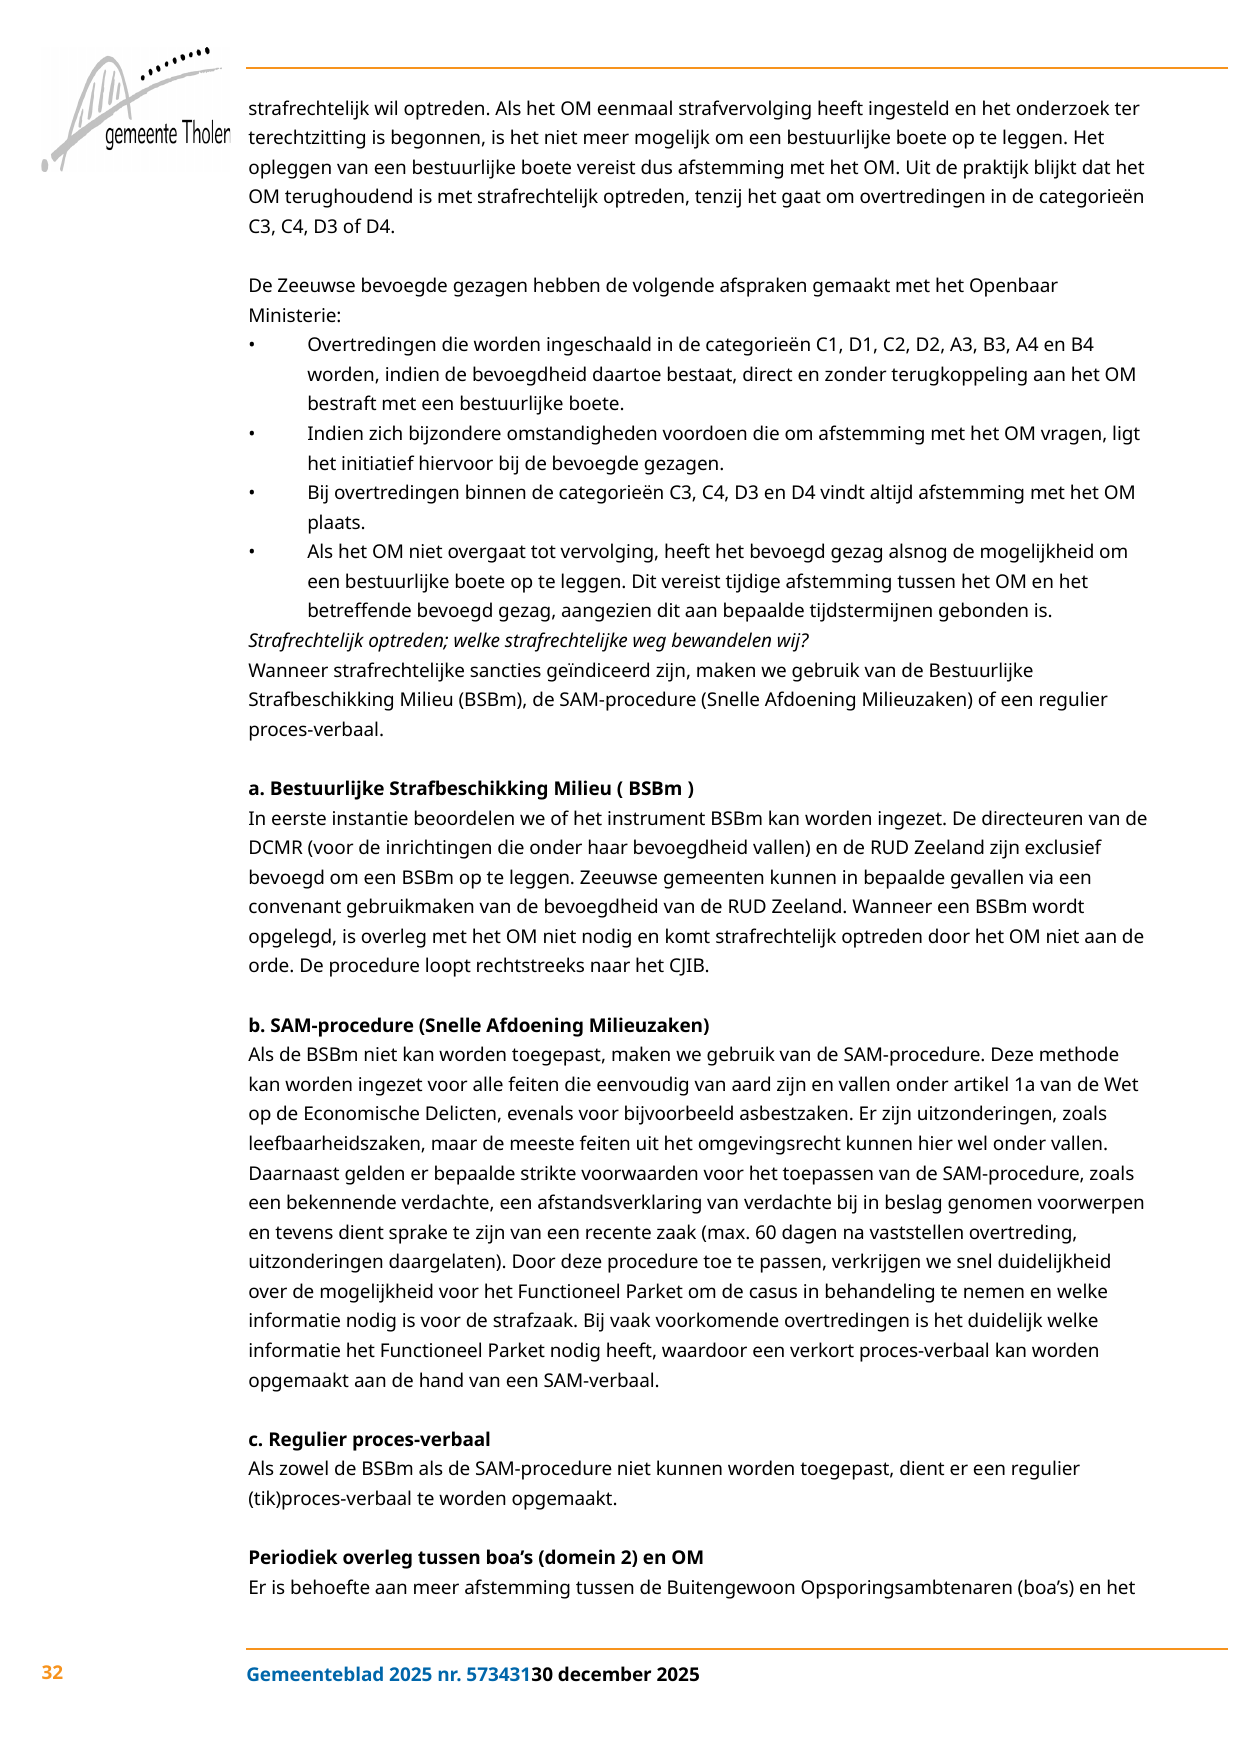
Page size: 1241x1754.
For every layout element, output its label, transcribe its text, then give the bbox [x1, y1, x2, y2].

text c. Regulier proces-verbaal [248, 1426, 1152, 1452]
list Overtredingen die worden ingeschaald in de categorieën C1, D1, C2, D2, A3, B3, A4 en B4 worden, indien de bevoegdheid daartoe bestaat, direct en zonder terugkoppeling aan het OM bestraft met een bestuurlijke boete. [248, 331, 1152, 416]
text b. SAM-procedure (Snelle Afdoening Milieuzaken) [248, 1012, 1152, 1038]
text In eerste instantie beoordelen we of het instrument BSBm kan worden ingezet. De directeuren van de DCMR (voor de inrichtingen die onder haar bevoegdheid vallen) en de RUD Zeeland zijn exclusief bevoegd om een BSBm op te leggen. Zeeuwse gemeenten kunnen in bepaalde gevallen via een convenant gebruikmaken van de bevoegdheid van de RUD Zeeland. Wanneer een BSBm wordt opgelegd, is overleg met het OM niet nodig en komt strafrechtelijk optreden door het OM niet aan de orde. De procedure loopt rechtstreeks naar het CJIB. [248, 805, 1152, 978]
text Strafrechtelijk optreden; welke strafrechtelijke weg bewandelen wij? [248, 627, 1152, 653]
text Wanneer strafrechtelijke sancties geïndiceerd zijn, maken we gebruik van de Bestuurlijke Strafbeschikking Milieu (BSBm), de SAM-procedure (Snelle Afdoening Milieuzaken) of een regulier proces-verbaal. [248, 657, 1152, 742]
text a. Bestuurlijke Strafbeschikking Milieu ( BSBm ) [248, 775, 1152, 801]
list Bij overtredingen binnen de categorieën C3, C4, D3 en D4 vindt altijd afstemming met het OM plaats. [248, 479, 1152, 535]
picture [41, 47, 231, 172]
text Periodiek overleg tussen boa’s (domein 2) en OM [248, 1544, 1152, 1570]
text strafrechtelijk wil optreden. Als het OM eenmaal strafvervolging heeft ingesteld en het onderzoek ter terechtzitting is begonnen, is het niet meer mogelijk om een bestuurlijke boete op te leggen. Het opleggen van een bestuurlijke boete vereist dus afstemming met het OM. Uit de praktijk blijkt dat het OM terughoudend is met strafrechtelijk optreden, tenzij het gaat om overtredingen in de categorieën C3, C4, D3 of D4. [248, 95, 1152, 239]
text Er is behoefte aan meer afstemming tussen de Buitengewoon Opsporingsambtenaren (boa’s) en het [248, 1574, 1152, 1600]
list Indien zich bijzondere omstandigheden voordoen die om afstemming met het OM vragen, ligt het initiatief hiervoor bij de bevoegde gezagen. [248, 420, 1152, 476]
text Als zowel de BSBm als de SAM-procedure niet kunnen worden toegepast, dient er een regulier (tik)proces-verbaal te worden opgemaakt. [248, 1456, 1152, 1511]
text De Zeeuwse bevoegde gezagen hebben de volgende afspraken gemaakt met het Openbaar Ministerie: [248, 272, 1152, 328]
list Als het OM niet overgaat tot vervolging, heeft het bevoegd gezag alsnog de mogelijkheid om een bestuurlijke boete op te leggen. Dit vereist tijdige afstemming tussen het OM en het betreffende bevoegd gezag, aangezien dit aan bepaalde tijdstermijnen gebonden is. [248, 538, 1152, 623]
text Als de BSBm niet kan worden toegepast, maken we gebruik van de SAM-procedure. Deze methode kan worden ingezet voor alle feiten die eenvoudig van aard zijn en vallen onder artikel 1a van de Wet op de Economische Delicten, evenals voor bijvoorbeeld asbestzaken. Er zijn uitzonderingen, zoals leefbaarheidszaken, maar de meeste feiten uit het omgevingsrecht kunnen hier wel onder vallen. Daarnaast gelden er bepaalde strikte voorwaarden voor het toepassen van de SAM-procedure, zoals een bekennende verdachte, een afstandsverklaring van verdachte bij in beslag genomen voorwerpen en tevens dient sprake te zijn van een recente zaak (max. 60 dagen na vaststellen overtreding, uitzonderingen daargelaten). Door deze procedure toe te passen, verkrijgen we snel duidelijkheid over de mogelijkheid voor het Functioneel Parket om de casus in behandeling te nemen en welke informatie nodig is voor de strafzaak. Bij vaak voorkomende overtredingen is het duidelijk welke informatie het Functioneel Parket nodig heeft, waardoor een verkort proces-verbaal kan worden opgemaakt aan de hand van een SAM-verbaal. [248, 1041, 1152, 1393]
